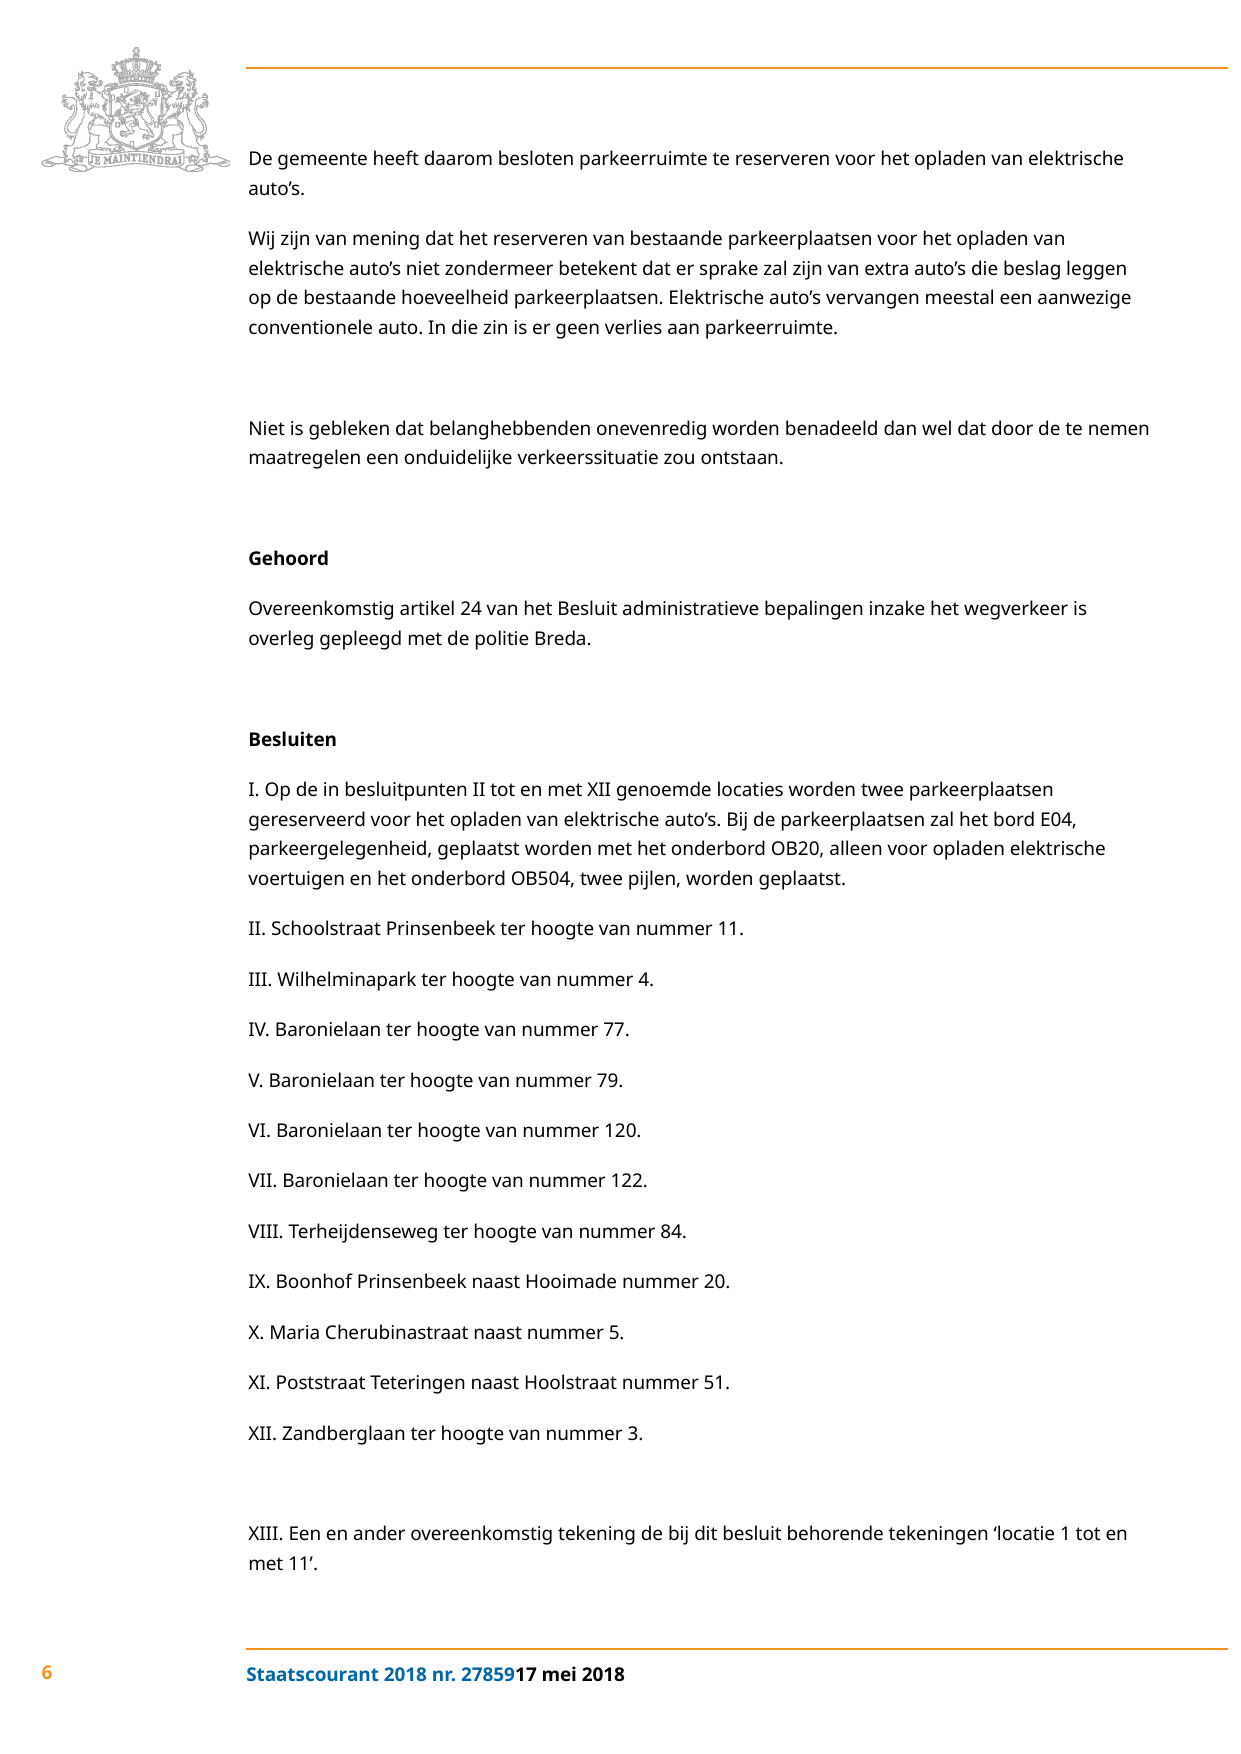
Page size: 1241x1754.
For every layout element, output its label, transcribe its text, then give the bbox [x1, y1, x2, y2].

text Besluiten [248, 726, 1152, 752]
text Niet is gebleken dat belanghebbenden onevenredig worden benadeeld dan wel dat door de te nemen maatregelen een onduidelijke verkeerssituatie zou ontstaan. [248, 415, 1152, 470]
text XIII. Een en ander overeenkomstig tekening de bij dit besluit behorende tekeningen ‘locatie 1 tot en met 11’. [248, 1521, 1152, 1576]
text XII. Zandberglaan ter hoogte van nummer 3. [248, 1420, 1152, 1446]
text II. Schoolstraat Prinsenbeek ter hoogte van nummer 11. [248, 916, 1152, 941]
text IX. Boonhof Prinsenbeek naast Hooimade nummer 20. [248, 1268, 1152, 1294]
text IV. Baronielaan ter hoogte van nummer 77. [248, 1016, 1152, 1042]
text I. Op de in besluitpunten II tot en met XII genoemde locaties worden twee parkeerplaatsen gereserveerd voor het opladen van elektrische auto’s. Bij de parkeerplaatsen zal het bord E04, parkeergelegenheid, geplaatst worden met het onderbord OB20, alleen voor opladen elektrische voertuigen en het onderbord OB504, twee pijlen, worden geplaatst. [248, 776, 1152, 891]
text Overeenkomstig artikel 24 van het Besluit administratieve bepalingen inzake het wegverkeer is overleg gepleegd met de politie Breda. [248, 596, 1152, 651]
text VIII. Terheijdenseweg ter hoogte van nummer 84. [248, 1218, 1152, 1244]
picture [41, 47, 231, 172]
text VII. Baronielaan ter hoogte van nummer 122. [248, 1168, 1152, 1193]
text V. Baronielaan ter hoogte van nummer 79. [248, 1067, 1152, 1093]
text VI. Baronielaan ter hoogte van nummer 120. [248, 1117, 1152, 1143]
text III. Wilhelminapark ter hoogte van nummer 4. [248, 966, 1152, 992]
text Gehoord [248, 545, 1152, 571]
text XI. Poststraat Teteringen naast Hoolstraat nummer 51. [248, 1369, 1152, 1395]
text De gemeente heeft daarom besloten parkeerruimte te reserveren voor het opladen van elektrische auto’s. [248, 145, 1152, 201]
text X. Maria Cherubinastraat naast nummer 5. [248, 1319, 1152, 1345]
text Wij zijn van mening dat het reserveren van bestaande parkeerplaatsen voor het opladen van elektrische auto’s niet zondermeer betekent dat er sprake zal zijn van extra auto’s die beslag leggen op de bestaande hoeveelheid parkeerplaatsen. Elektrische auto’s vervangen meestal een aanwezige conventionele auto. In die zin is er geen verlies aan parkeerruimte. [248, 225, 1152, 340]
